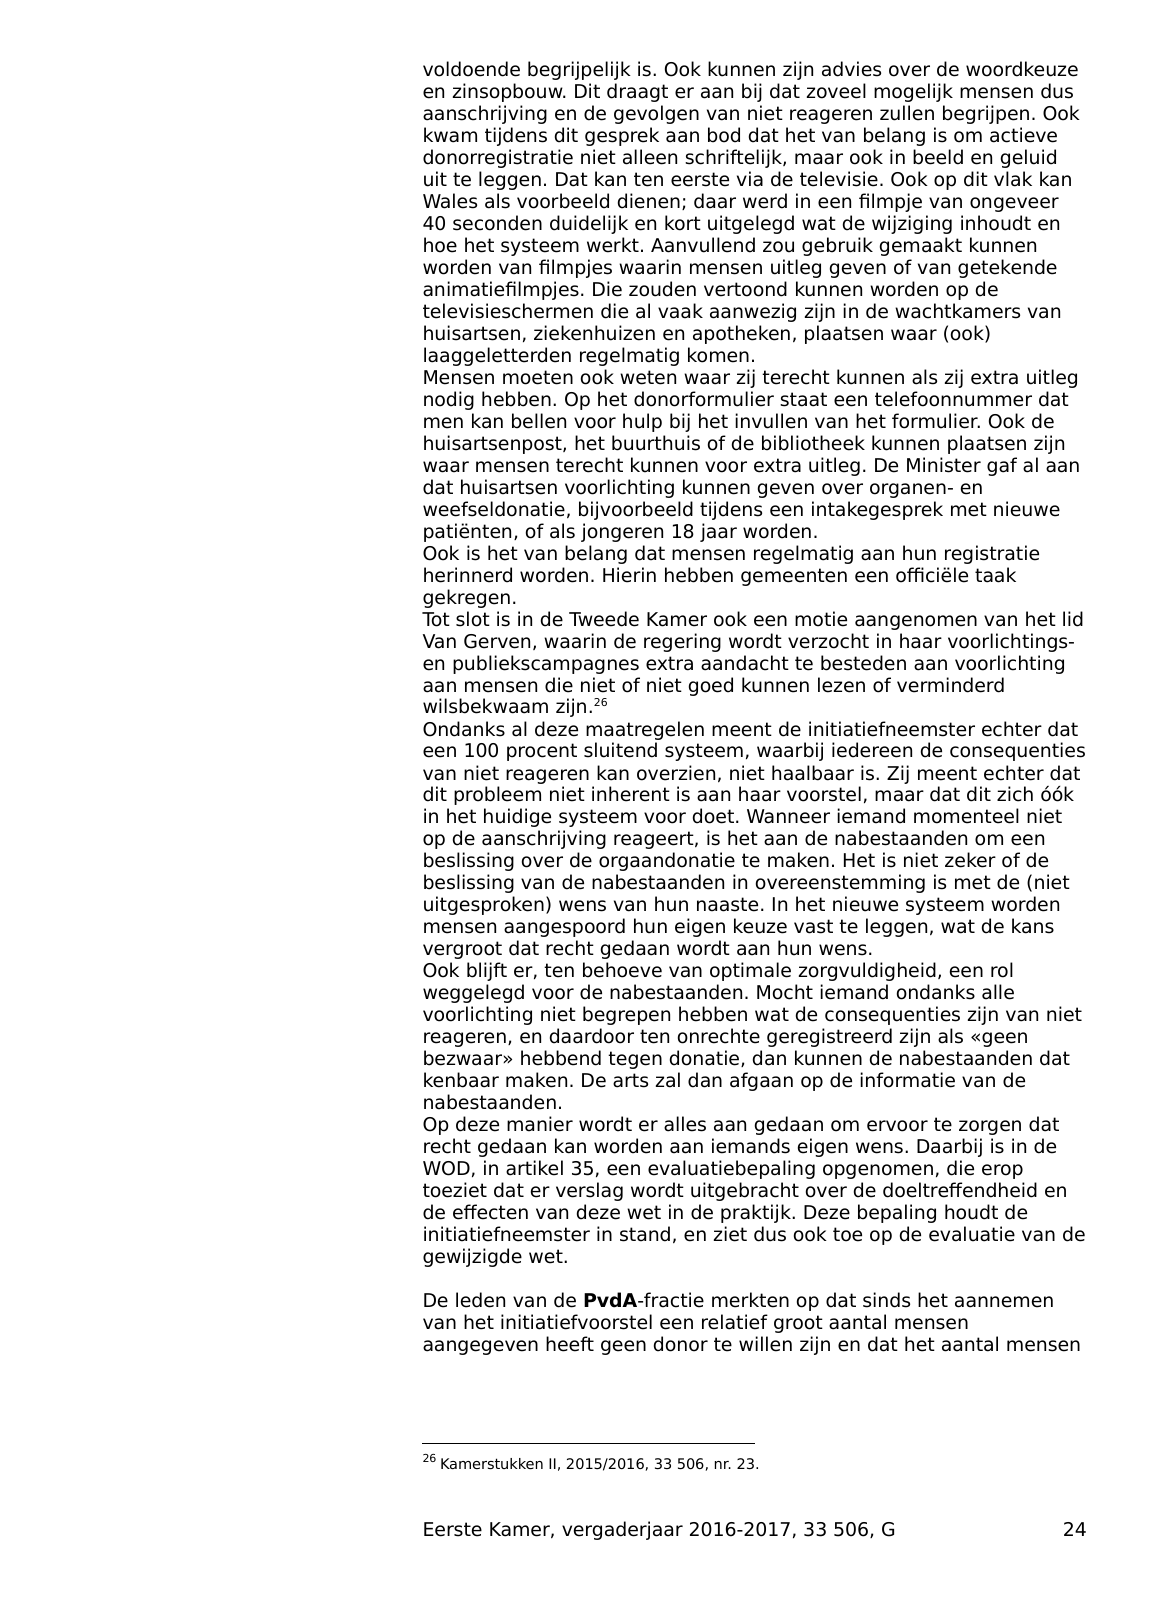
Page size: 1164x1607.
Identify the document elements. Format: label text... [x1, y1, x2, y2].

text Ook is het van belang dat mensen regelmatig aan hun registratie herinnerd worden. Hierin hebben gemeenten een officiële taak gekregen. [422, 543, 1087, 608]
text Kamerstukken II, 2015/2016, 33 506, nr. 23. [422, 1452, 1087, 1474]
text Mensen moeten ook weten waar zij terecht kunnen als zij extra uitleg nodig hebben. Op het donorformulier staat een telefoonnummer dat men kan bellen voor hulp bij het invullen van het formulier. Ook de huisartsenpost, het buurthuis of de bibliotheek kunnen plaatsen zijn waar mensen terecht kunnen voor extra uitleg. De Minister gaf al aan dat huisartsen voorlichting kunnen geven over organen- en weefseldonatie, bijvoorbeeld tijdens een intakegesprek met nieuwe patiënten, of als jongeren 18 jaar worden. [422, 367, 1087, 543]
text Op deze manier wordt er alles aan gedaan om ervoor te zorgen dat recht gedaan kan worden aan iemands eigen wens. Daarbij is in de WOD, in artikel 35, een evaluatiebepaling opgenomen, die erop toeziet dat er verslag wordt uitgebracht over de doeltreffendheid en de effecten van deze wet in de praktijk. Deze bepaling houdt de initiatiefneemster in stand, en ziet dus ook toe op de evaluatie van de gewijzigde wet. [422, 1114, 1087, 1268]
text Ook blijft er, ten behoeve van optimale zorgvuldigheid, een rol weggelegd voor de nabestaanden. Mocht iemand ondanks alle voorlichting niet begrepen hebben wat de consequenties zijn van niet reageren, en daardoor ten onrechte geregistreerd zijn als «geen bezwaar» hebbend tegen donatie, dan kunnen de nabestaanden dat kenbaar maken. De arts zal dan afgaan op de informatie van de nabestaanden. [422, 960, 1087, 1114]
text Ondanks al deze maatregelen meent de initiatiefneemster echter dat een 100 procent sluitend systeem, waarbij iedereen de consequenties van niet reageren kan overzien, niet haalbaar is. Zij meent echter dat dit probleem niet inherent is aan haar voorstel, maar dat dit zich óók in het huidige systeem voor doet. Wanneer iemand momenteel niet op de aanschrijving reageert, is het aan de nabestaanden om een beslissing over de orgaandonatie te maken. Het is niet zeker of de beslissing van de nabestaanden in overeenstemming is met de (niet uitgesproken) wens van hun naaste. In het nieuwe systeem worden mensen aangespoord hun eigen keuze vast te leggen, wat de kans vergroot dat recht gedaan wordt aan hun wens. [422, 718, 1087, 960]
text De leden van de PvdA-fractie merkten op dat sinds het aannemen van het initiatiefvoorstel een relatief groot aantal mensen aangegeven heeft geen donor te willen zijn en dat het aantal mensen [422, 1290, 1087, 1356]
text Tot slot is in de Tweede Kamer ook een motie aangenomen van het lid Van Gerven, waarin de regering wordt verzocht in haar voorlichtings- en publiekscampagnes extra aandacht te besteden aan voorlichting aan mensen die niet of niet goed kunnen lezen of verminderd wilsbekwaam zijn. [422, 608, 1087, 718]
text voldoende begrijpelijk is. Ook kunnen zijn advies over de woordkeuze en zinsopbouw. Dit draagt er aan bij dat zoveel mogelijk mensen dus aanschrijving en de gevolgen van niet reageren zullen begrijpen. Ook kwam tijdens dit gesprek aan bod dat het van belang is om actieve donorregistratie niet alleen schriftelijk, maar ook in beeld en geluid uit te leggen. Dat kan ten eerste via de televisie. Ook op dit vlak kan Wales als voorbeeld dienen; daar werd in een filmpje van ongeveer 40 seconden duidelijk en kort uitgelegd wat de wijziging inhoudt en hoe het systeem werkt. Aanvullend zou gebruik gemaakt kunnen worden van filmpjes waarin mensen uitleg geven of van getekende animatiefilmpjes. Die zouden vertoond kunnen worden op de televisieschermen die al vaak aanwezig zijn in de wachtkamers van huisartsen, ziekenhuizen en apotheken, plaatsen waar (ook) laaggeletterden regelmatig komen. [422, 59, 1087, 367]
